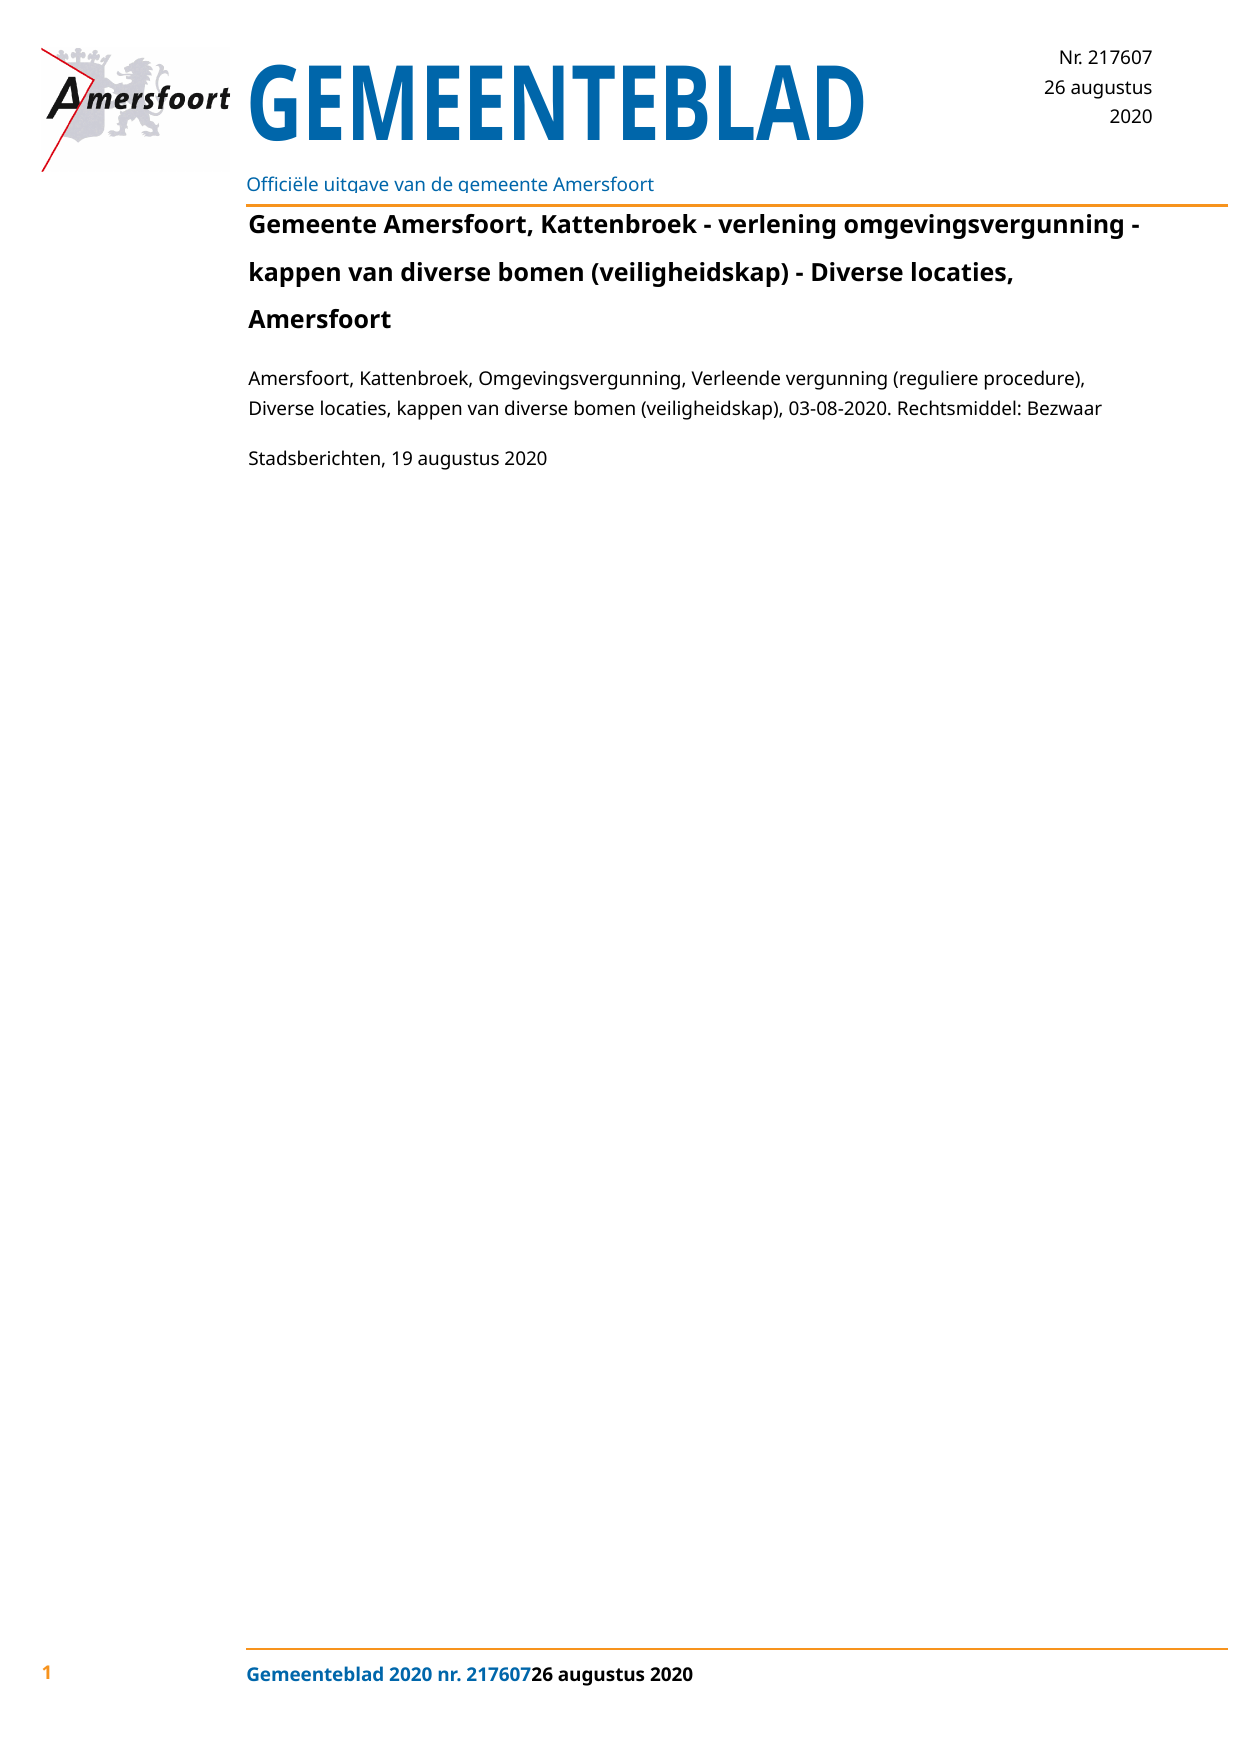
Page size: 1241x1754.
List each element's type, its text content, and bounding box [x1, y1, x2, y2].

text Gemeente Amersfoort, Kattenbroek - verlening omgevingsvergunning - kappen van diverse bomen (veiligheidskap) - Diverse locaties, Amersfoort [248, 207, 1152, 336]
text Stadsberichten, 19 augustus 2020 [248, 446, 1152, 471]
picture [41, 47, 231, 172]
text Amersfoort, Kattenbroek, Omgevingsvergunning, Verleende vergunning (reguliere procedure), Diverse locaties, kappen van diverse bomen (veiligheidskap), 03-08-2020. Rechtsmiddel: Bezwaar [248, 366, 1152, 421]
